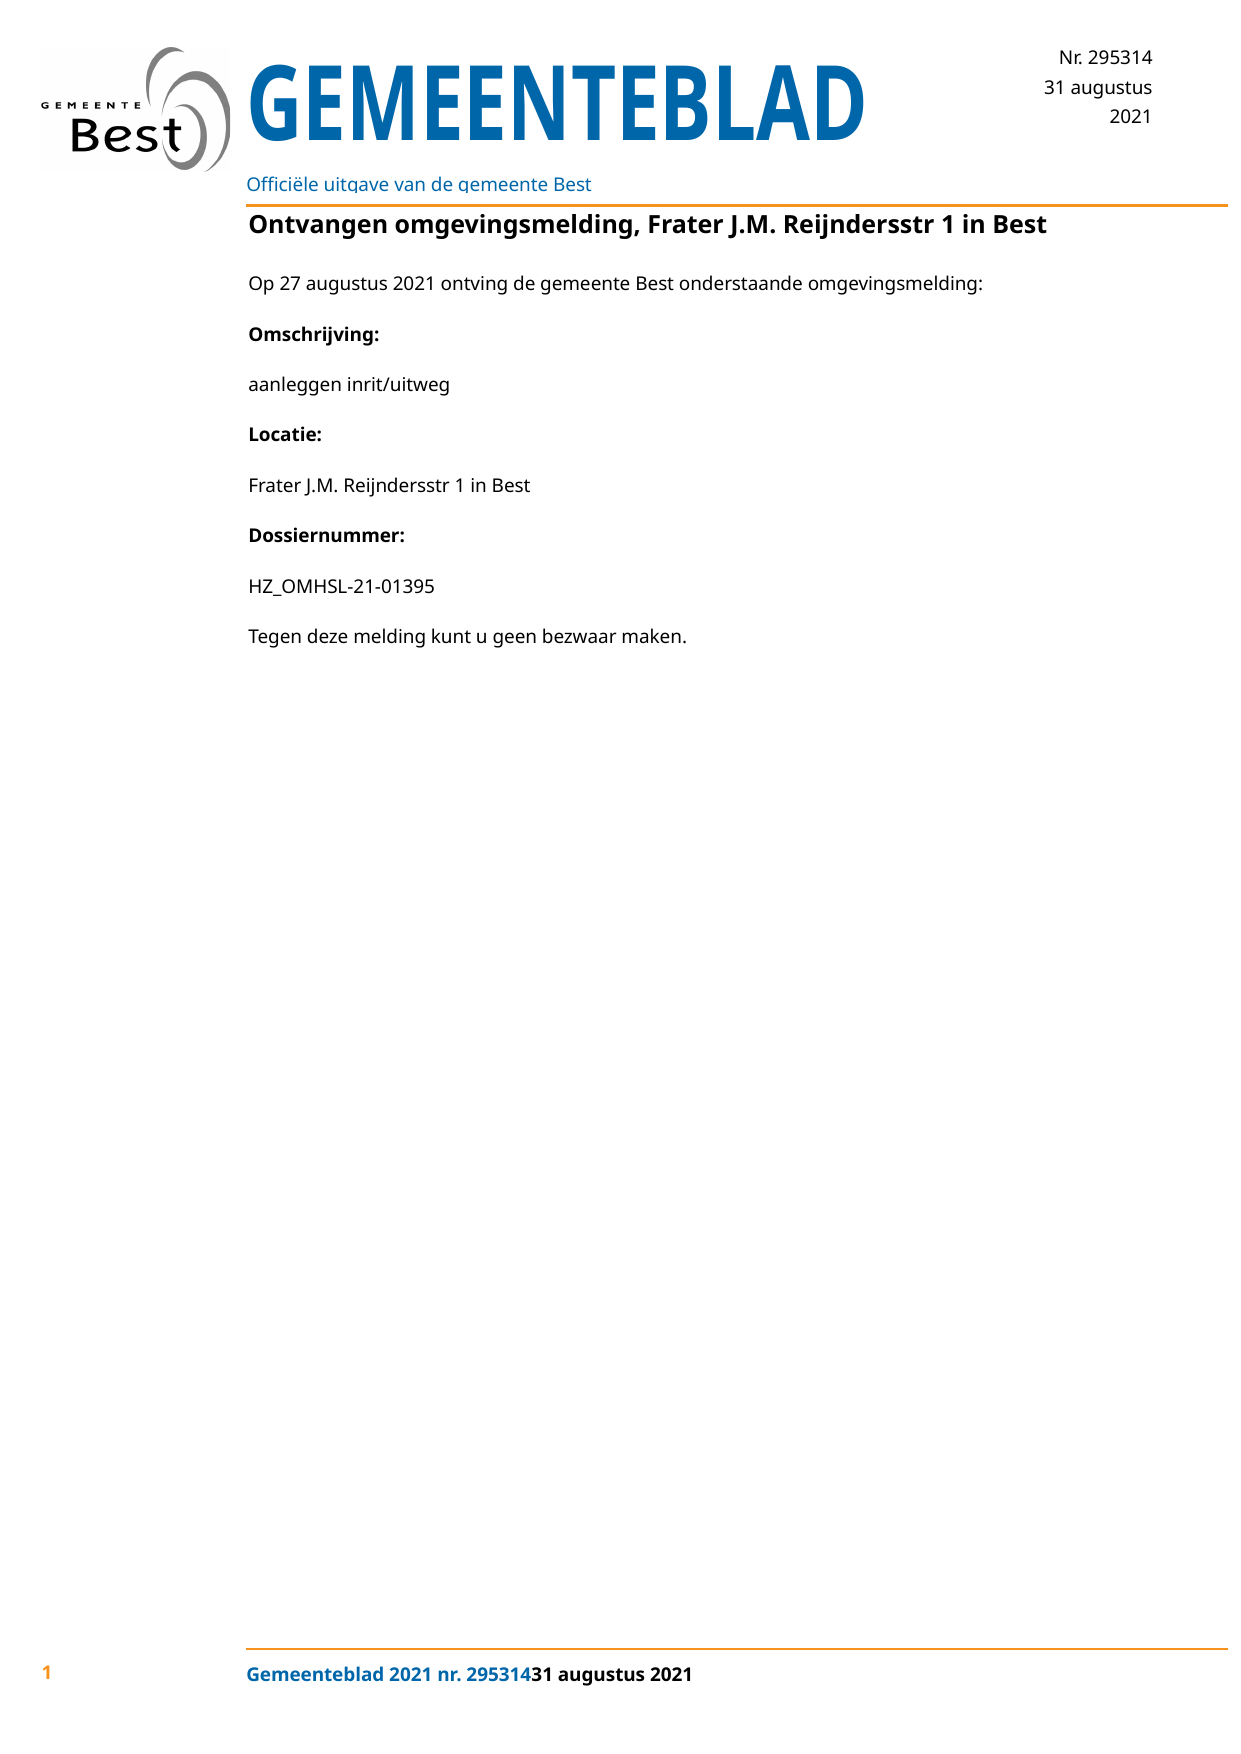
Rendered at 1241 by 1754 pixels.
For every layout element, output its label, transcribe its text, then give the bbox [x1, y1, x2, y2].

text Omschrijving: [248, 321, 1152, 346]
text Locatie: [248, 422, 1152, 447]
text Op 27 augustus 2021 ontving de gemeente Best onderstaande omgevingsmelding: [248, 270, 1152, 296]
text Ontvangen omgevingsmelding, Frater J.M. Reijndersstr 1 in Best [248, 207, 1152, 241]
text aanleggen inrit/uitweg [248, 371, 1152, 397]
text Tegen deze melding kunt u geen bezwaar maken. [248, 623, 1152, 649]
text Frater J.M. Reijndersstr 1 in Best [248, 472, 1152, 498]
text HZ_OMHSL-21-01395 [248, 573, 1152, 598]
picture [41, 47, 231, 172]
text Dossiernummer: [248, 522, 1152, 548]
